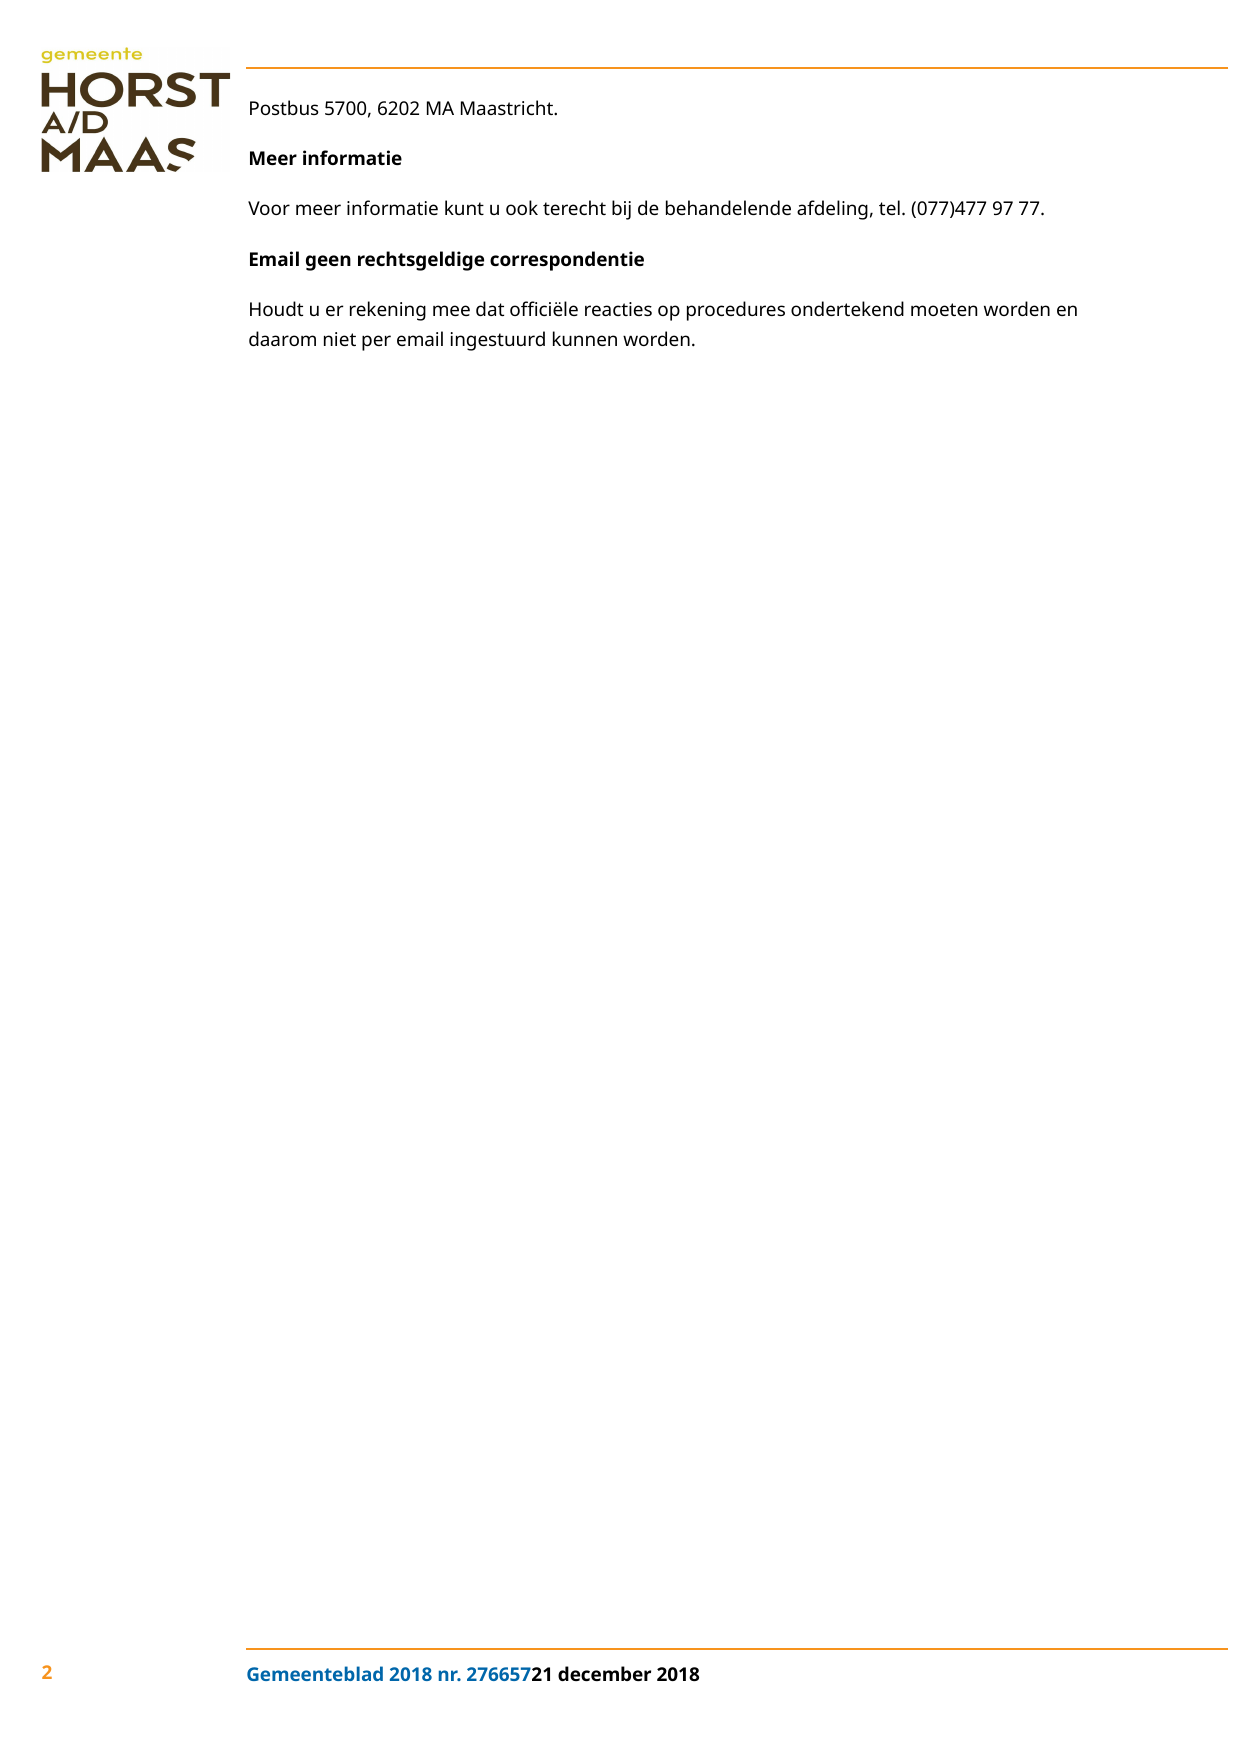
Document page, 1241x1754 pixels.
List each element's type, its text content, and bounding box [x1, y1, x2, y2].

text Meer informatie [248, 145, 1152, 171]
text Voor meer informatie kunt u ook terecht bij de behandelende afdeling, tel. (077)477 97 77. [248, 196, 1152, 221]
picture [41, 47, 231, 172]
text Postbus 5700, 6202 MA Maastricht. [248, 95, 1152, 121]
text Houdt u er rekening mee dat officiële reacties op procedures ondertekend moeten worden en daarom niet per email ingestuurd kunnen worden. [248, 296, 1152, 352]
text Email geen rechtsgeldige correspondentie [248, 246, 1152, 272]
